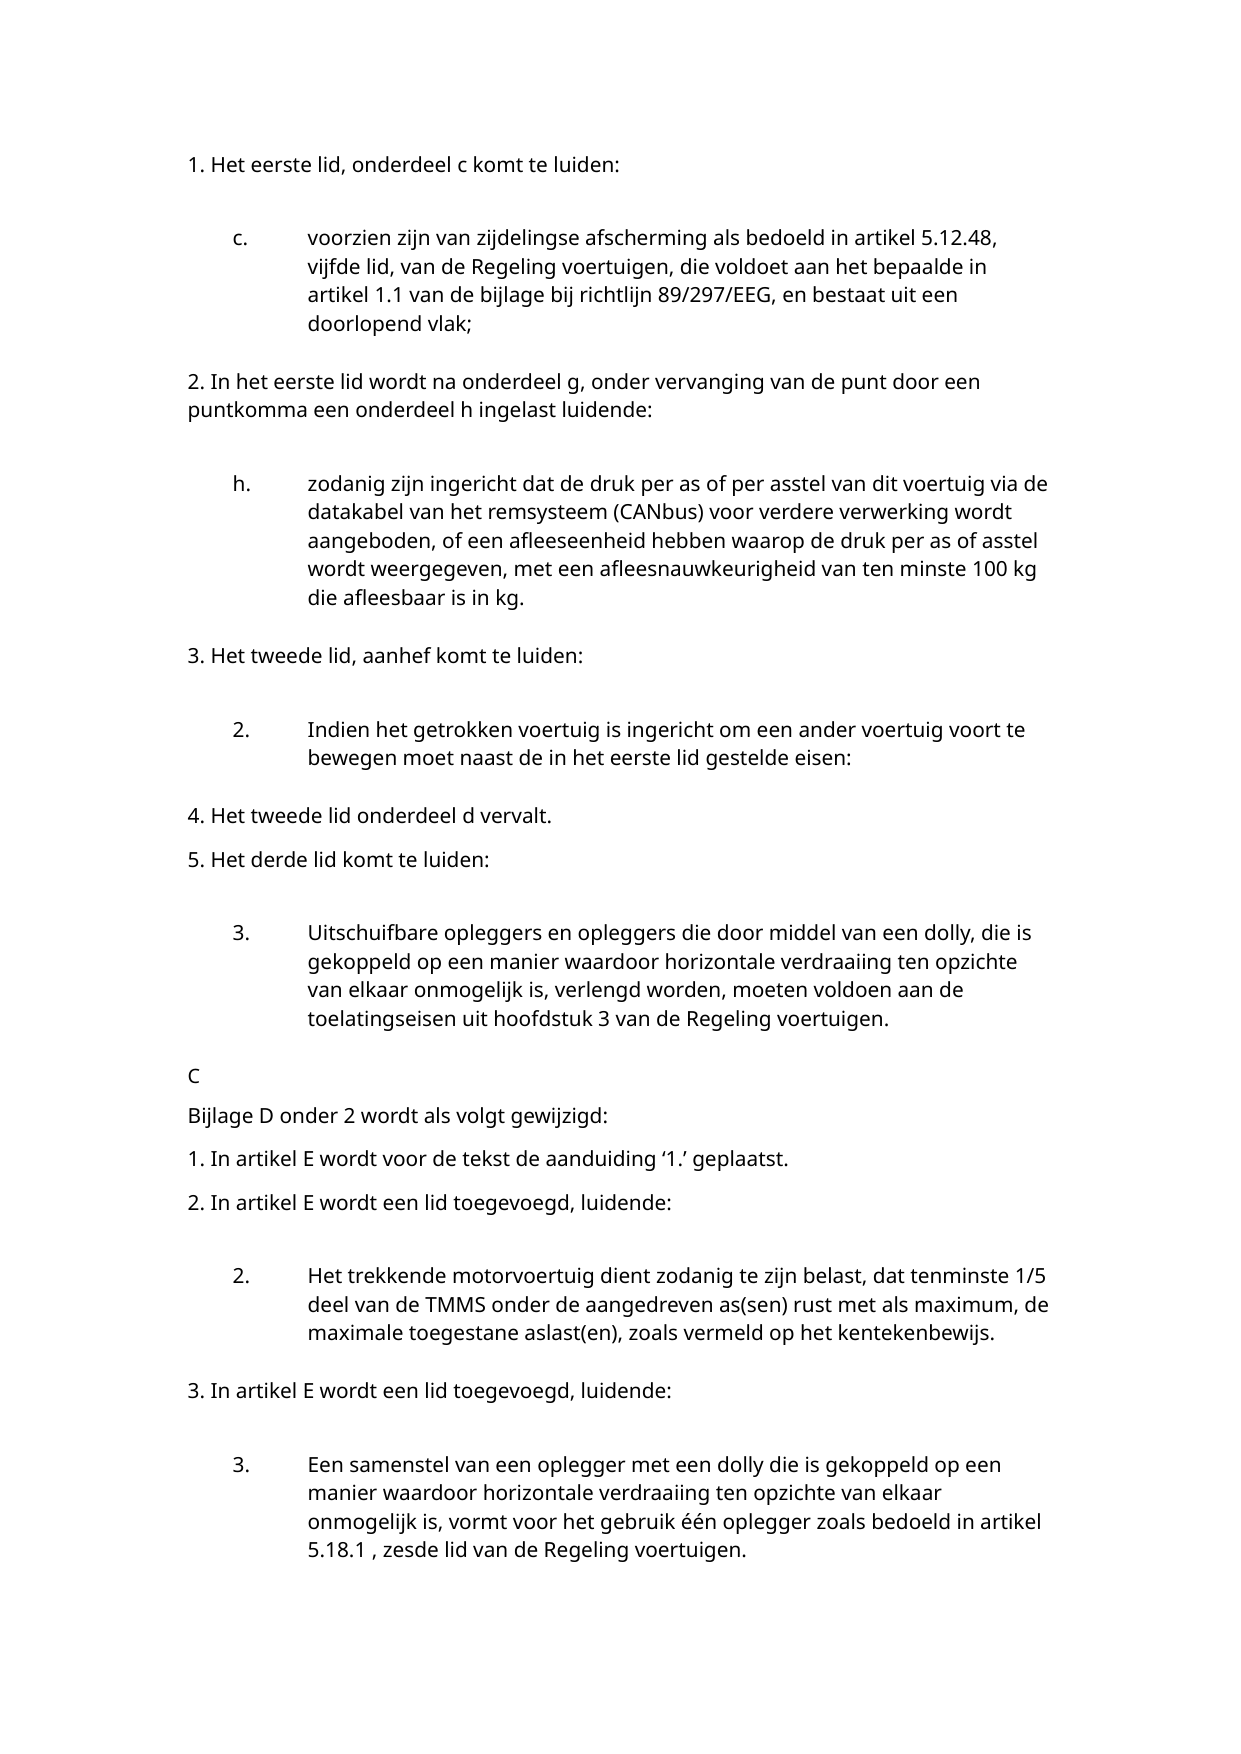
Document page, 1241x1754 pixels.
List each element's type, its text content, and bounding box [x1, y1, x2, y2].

text 5. Het derde lid komt te luiden: [187, 845, 1053, 873]
text 1. Het eerste lid, onderdeel c komt te luiden: [187, 150, 1053, 178]
text 1. In artikel E wordt voor de tekst de aanduiding ‘1.’ geplaatst. [187, 1144, 1053, 1173]
text 3. In artikel E wordt een lid toegevoegd, luidende: [187, 1377, 1053, 1405]
list Uitschuifbare opleggers en opleggers die door middel van een dolly, die is gekoppeld op een manier waardoor horizontale verdraaiing ten opzichte van elkaar onmogelijk is, verlengd worden, moeten voldoen aan de toelatingseisen uit hoofdstuk 3 van de Regeling voertuigen. [232, 918, 1053, 1032]
text 2. In artikel E wordt een lid toegevoegd, luidende: [187, 1188, 1053, 1216]
list voorzien zijn van zijdelingse afscherming als bedoeld in artikel 5.12.48, vijfde lid, van de Regeling voertuigen, die voldoet aan het bepaalde in artikel 1.1 van de bijlage bij richtlijn 89/297/EEG, en bestaat uit een doorlopend vlak; [232, 223, 1053, 337]
text 2. In het eerste lid wordt na onderdeel g, onder vervanging van de punt door een puntkomma een onderdeel h ingelast luidende: [187, 367, 1053, 424]
text Bijlage D onder 2 wordt als volgt gewijzigd: [187, 1101, 1053, 1129]
text C [187, 1062, 1053, 1089]
text 4. Het tweede lid onderdeel d vervalt. [187, 802, 1053, 830]
list Indien het getrokken voertuig is ingericht om een ander voertuig voort te bewegen moet naast de in het eerste lid gestelde eisen: [232, 715, 1053, 772]
list Een samenstel van een oplegger met een dolly die is gekoppeld op een manier waardoor horizontale verdraaiing ten opzichte van elkaar onmogelijk is, vormt voor het gebruik één oplegger zoals bedoeld in artikel 5.18.1 , zesde lid van de Regeling voertuigen. [232, 1450, 1053, 1564]
text 3. Het tweede lid, aanhef komt te luiden: [187, 641, 1053, 670]
list zodanig zijn ingericht dat de druk per as of per asstel van dit voertuig via de datakabel van het remsysteem (CANbus) voor verdere verwerking wordt aangeboden, of een afleeseenheid hebben waarop de druk per as of asstel wordt weergegeven, met een afleesnauwkeurigheid van ten minste 100 kg die afleesbaar is in kg. [232, 469, 1053, 611]
list Het trekkende motorvoertuig dient zodanig te zijn belast, dat tenminste 1/5 deel van de TMMS onder de aangedreven as(sen) rust met als maximum, de maximale toegestane aslast(en), zoals vermeld op het kentekenbewijs. [232, 1261, 1053, 1347]
